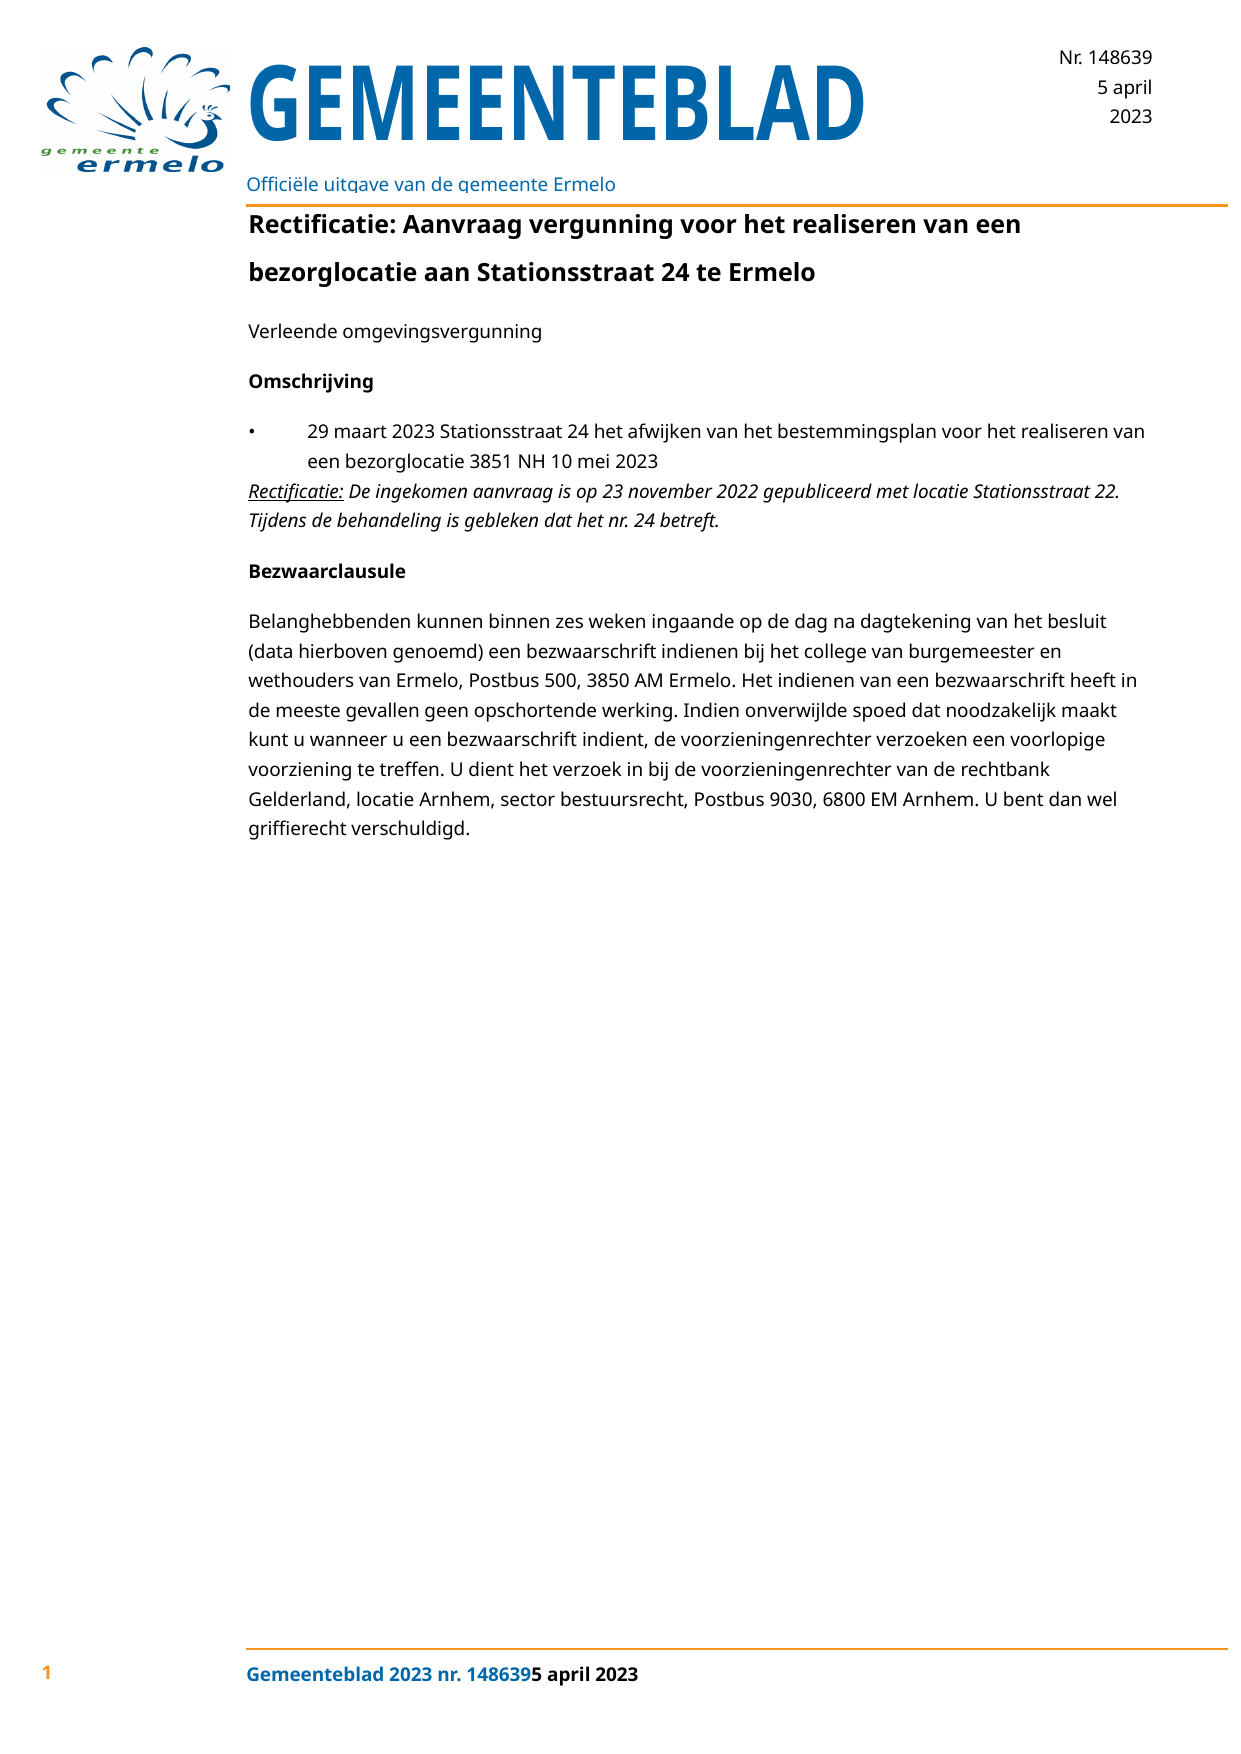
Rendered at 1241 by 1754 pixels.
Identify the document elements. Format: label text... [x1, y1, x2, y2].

text Rectificatie: De ingekomen aanvraag is op 23 november 2022 gepubliceerd met locatie Stationsstraat 22. Tijdens de behandeling is gebleken dat het nr. 24 betreft. [248, 478, 1152, 533]
text Belanghebbenden kunnen binnen zes weken ingaande op de dag na dagtekening van het besluit (data hierboven genoemd) een bezwaarschrift indienen bij het college van burgemeester en wethouders van Ermelo, Postbus 500, 3850 AM Ermelo. Het indienen van een bezwaarschrift heeft in de meeste gevallen geen opschortende werking. Indien onverwijlde spoed dat noodzakelijk maakt kunt u wanneer u een bezwaarschrift indient, de voorzieningenrechter verzoeken een voorlopige voorziening te treffen. U dient het verzoek in bij de voorzieningenrechter van de rechtbank Gelderland, locatie Arnhem, sector bestuursrecht, Postbus 9030, 6800 EM Arnhem. U bent dan wel griffierecht verschuldigd. [248, 608, 1152, 841]
text Rectificatie: Aanvraag vergunning voor het realiseren van een bezorglocatie aan Stationsstraat 24 te Ermelo [248, 207, 1152, 288]
text Verleende omgevingsvergunning [248, 318, 1152, 344]
list 29 maart 2023 Stationsstraat 24 het afwijken van het bestemmingsplan voor het realiseren van een bezorglocatie 3851 NH 10 mei 2023 [248, 419, 1152, 474]
text Bezwaarclausule [248, 558, 1152, 584]
picture [41, 47, 231, 172]
text Omschrijving [248, 368, 1152, 394]
